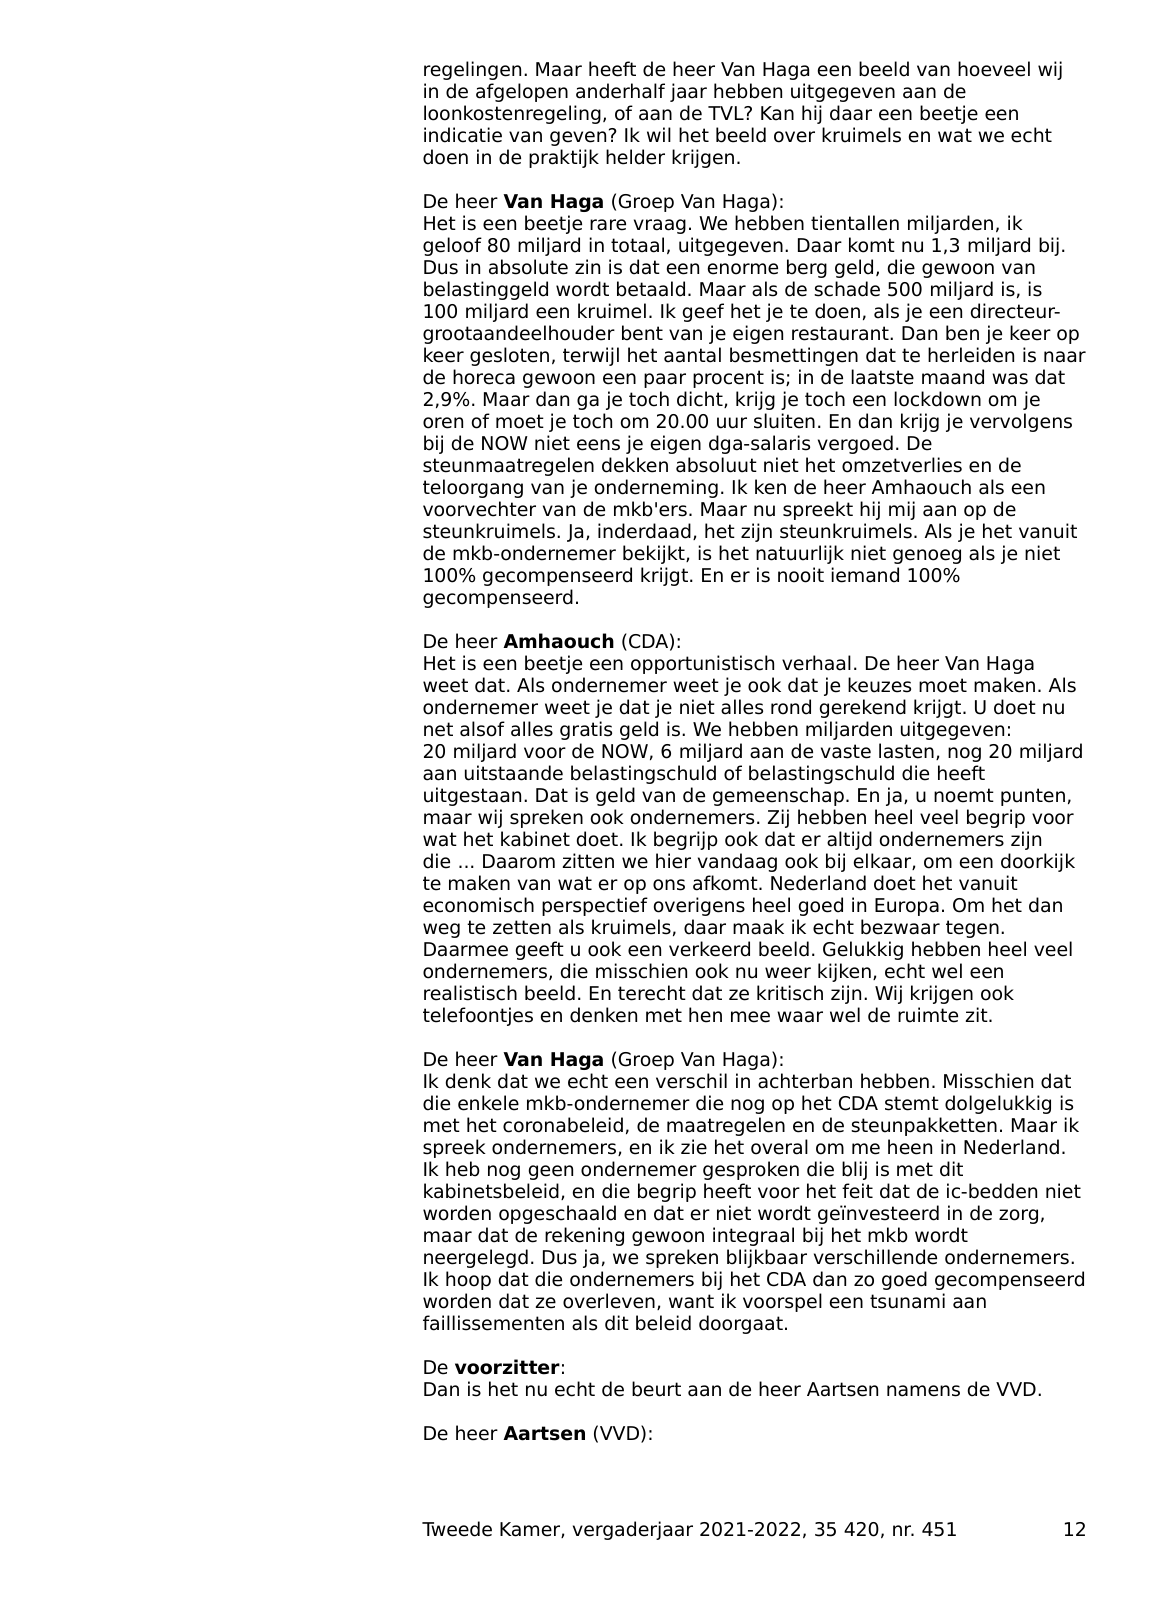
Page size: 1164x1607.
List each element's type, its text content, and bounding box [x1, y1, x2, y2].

text De heer Van Haga (Groep Van Haga): [422, 191, 1087, 213]
text Dan is het nu echt de beurt aan de heer Aartsen namens de VVD. [422, 1379, 1087, 1401]
text De voorzitter: [422, 1357, 1087, 1379]
text De heer Amhaouch (CDA): [422, 631, 1087, 653]
text De heer Aartsen (VVD): [422, 1423, 1087, 1445]
text Het is een beetje rare vraag. We hebben tientallen miljarden, ik geloof 80 miljard in totaal, uitgegeven. Daar komt nu 1,3 miljard bij. Dus in absolute zin is dat een enorme berg geld, die gewoon van belastinggeld wordt betaald. Maar als de schade 500 miljard is, is 100 miljard een kruimel. Ik geef het je te doen, als je een directeur-grootaandeelhouder bent van je eigen restaurant. Dan ben je keer op keer gesloten, terwijl het aantal besmettingen dat te herleiden is naar de horeca gewoon een paar procent is; in de laatste maand was dat 2,9%. Maar dan ga je toch dicht, krijg je toch een lockdown om je oren of moet je toch om 20.00 uur sluiten. En dan krijg je vervolgens bij de NOW niet eens je eigen dga-salaris vergoed. De steunmaatregelen dekken absoluut niet het omzetverlies en de teloorgang van je onderneming. Ik ken de heer Amhaouch als een voorvechter van de mkb'ers. Maar nu spreekt hij mij aan op de steunkruimels. Ja, inderdaad, het zijn steunkruimels. Als je het vanuit de mkb-ondernemer bekijkt, is het natuurlijk niet genoeg als je niet 100% gecompenseerd krijgt. En er is nooit iemand 100% gecompenseerd. [422, 213, 1087, 609]
text regelingen. Maar heeft de heer Van Haga een beeld van hoeveel wij in de afgelopen anderhalf jaar hebben uitgegeven aan de loonkostenregeling, of aan de TVL? Kan hij daar een beetje een indicatie van geven? Ik wil het beeld over kruimels en wat we echt doen in de praktijk helder krijgen. [422, 59, 1087, 169]
text Het is een beetje een opportunistisch verhaal. De heer Van Haga weet dat. Als ondernemer weet je ook dat je keuzes moet maken. Als ondernemer weet je dat je niet alles rond gerekend krijgt. U doet nu net alsof alles gratis geld is. We hebben miljarden uitgegeven: 20 miljard voor de NOW, 6 miljard aan de vaste lasten, nog 20 miljard aan uitstaande belastingschuld of belastingschuld die heeft uitgestaan. Dat is geld van de gemeenschap. En ja, u noemt punten, maar wij spreken ook ondernemers. Zij hebben heel veel begrip voor wat het kabinet doet. Ik begrijp ook dat er altijd ondernemers zijn die ... Daarom zitten we hier vandaag ook bij elkaar, om een doorkijk te maken van wat er op ons afkomt. Nederland doet het vanuit economisch perspectief overigens heel goed in Europa. Om het dan weg te zetten als kruimels, daar maak ik echt bezwaar tegen. Daarmee geeft u ook een verkeerd beeld. Gelukkig hebben heel veel ondernemers, die misschien ook nu weer kijken, echt wel een realistisch beeld. En terecht dat ze kritisch zijn. Wij krijgen ook telefoontjes en denken met hen mee waar wel de ruimte zit. [422, 653, 1087, 1027]
text Ik denk dat we echt een verschil in achterban hebben. Misschien dat die enkele mkb-ondernemer die nog op het CDA stemt dolgelukkig is met het coronabeleid, de maatregelen en de steunpakketten. Maar ik spreek ondernemers, en ik zie het overal om me heen in Nederland. Ik heb nog geen ondernemer gesproken die blij is met dit kabinetsbeleid, en die begrip heeft voor het feit dat de ic-bedden niet worden opgeschaald en dat er niet wordt geïnvesteerd in de zorg, maar dat de rekening gewoon integraal bij het mkb wordt neergelegd. Dus ja, we spreken blijkbaar verschillende ondernemers. Ik hoop dat die ondernemers bij het CDA dan zo goed gecompenseerd worden dat ze overleven, want ik voorspel een tsunami aan faillissementen als dit beleid doorgaat. [422, 1071, 1087, 1334]
text De heer Van Haga (Groep Van Haga): [422, 1049, 1087, 1071]
